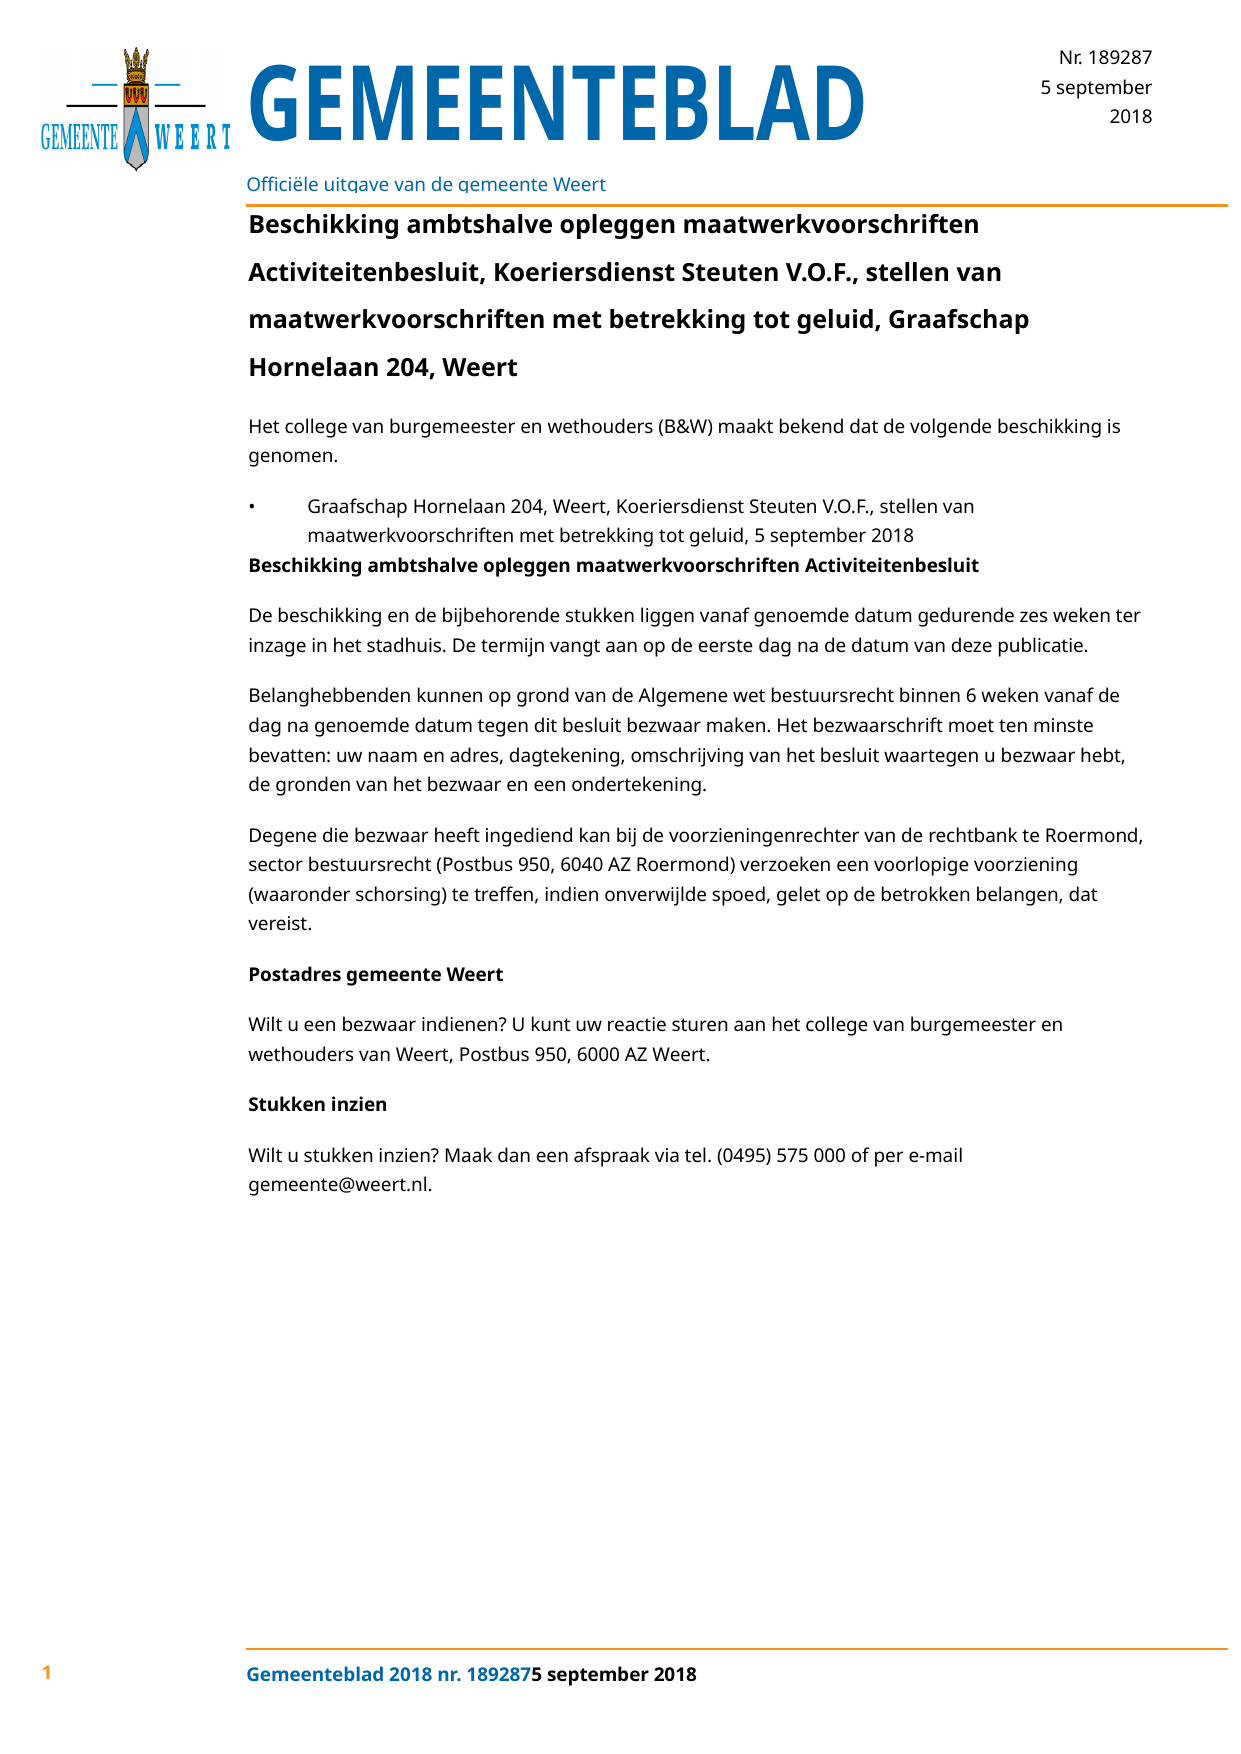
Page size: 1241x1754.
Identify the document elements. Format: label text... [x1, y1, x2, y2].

text Wilt u stukken inzien? Maak dan een afspraak via tel. (0495) 575 000 of per e-mail gemeente@weert.nl. [248, 1142, 1152, 1197]
text Wilt u een bezwaar indienen? U kunt uw reactie sturen aan het college van burgemeester en wethouders van Weert, Postbus 950, 6000 AZ Weert. [248, 1011, 1152, 1067]
list Graafschap Hornelaan 204, Weert, Koeriersdienst Steuten V.O.F., stellen van maatwerkvoorschriften met betrekking tot geluid, 5 september 2018 [248, 493, 1152, 548]
text Degene die bezwaar heeft ingediend kan bij de voorzieningenrechter van de rechtbank te Roermond, sector bestuursrecht (Postbus 950, 6040 AZ Roermond) verzoeken een voorlopige voorziening (waaronder schorsing) te treffen, indien onverwijlde spoed, gelet op de betrokken belangen, dat vereist. [248, 822, 1152, 936]
text De beschikking en de bijbehorende stukken liggen vanaf genoemde datum gedurende zes weken ter inzage in het stadhuis. De termijn vangt aan op de eerste dag na de datum van deze publicatie. [248, 603, 1152, 658]
text Postadres gemeente Weert [248, 961, 1152, 987]
text Het college van burgemeester en wethouders (B&W) maakt bekend dat de volgende beschikking is genomen. [248, 413, 1152, 468]
text Belanghebbenden kunnen op grond van de Algemene wet bestuursrecht binnen 6 weken vanaf de dag na genoemde datum tegen dit besluit bezwaar maken. Het bezwaarschrift moet ten minste bevatten: uw naam en adres, dagtekening, omschrijving van het besluit waartegen u bezwaar hebt, de gronden van het bezwaar en een ondertekening. [248, 683, 1152, 797]
text Beschikking ambtshalve opleggen maatwerkvoorschriften Activiteitenbesluit, Koeriersdienst Steuten V.O.F., stellen van maatwerkvoorschriften met betrekking tot geluid, Graafschap Hornelaan 204, Weert [248, 207, 1152, 384]
picture [41, 47, 231, 172]
text Stukken inzien [248, 1091, 1152, 1117]
text Beschikking ambtshalve opleggen maatwerkvoorschriften Activiteitenbesluit [248, 552, 1152, 578]
